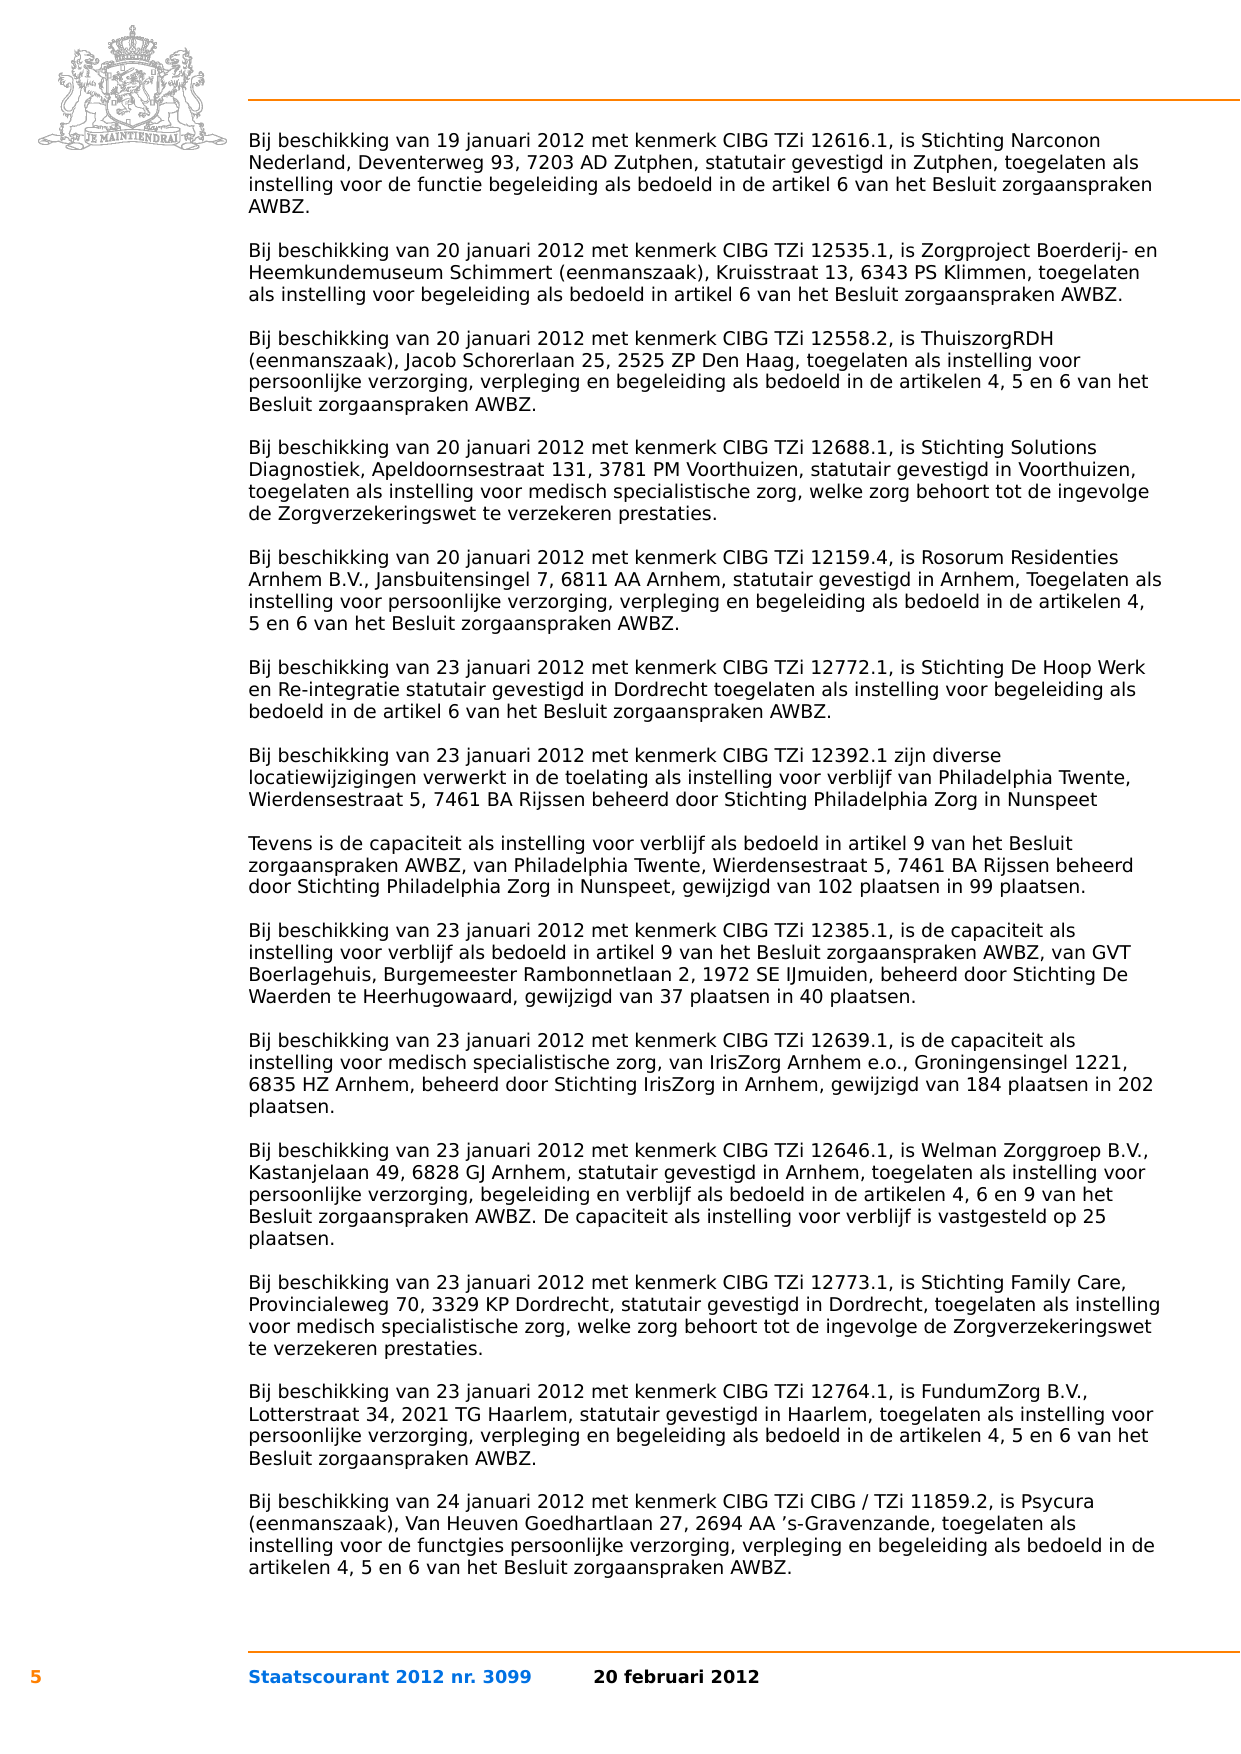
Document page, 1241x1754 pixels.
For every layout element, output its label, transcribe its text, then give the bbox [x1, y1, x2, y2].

text Bij beschikking van 20 januari 2012 met kenmerk CIBG TZi 12558.2, is ThuiszorgRDH (eenmanszaak), Jacob Schorerlaan 25, 2525 ZP Den Haag, toegelaten als instelling voor persoonlijke verzorging, verpleging en begeleiding als bedoeld in de artikelen 4, 5 en 6 van het Besluit zorgaanspraken AWBZ. [248, 327, 1163, 415]
text Bij beschikking van 23 januari 2012 met kenmerk CIBG TZi 12639.1, is de capaciteit als instelling voor medisch specialistische zorg, van IrisZorg Arnhem e.o., Groningensingel 1221, 6835 HZ Arnhem, beheerd door Stichting IrisZorg in Arnhem, gewijzigd van 184 plaatsen in 202 plaatsen. [248, 1030, 1163, 1118]
text Bij beschikking van 23 januari 2012 met kenmerk CIBG TZi 12772.1, is Stichting De Hoop Werk en Re-integratie statutair gevestigd in Dordrecht toegelaten als instelling voor begeleiding als bedoeld in de artikel 6 van het Besluit zorgaanspraken AWBZ. [248, 657, 1163, 723]
text Bij beschikking van 23 januari 2012 met kenmerk CIBG TZi 12385.1, is de capaciteit als instelling voor verblijf als bedoeld in artikel 9 van het Besluit zorgaanspraken AWBZ, van GVT Boerlagehuis, Burgemeester Rambonnetlaan 2, 1972 SE IJmuiden, beheerd door Stichting De Waerden te Heerhugowaard, gewijzigd van 37 plaatsen in 40 plaatsen. [248, 920, 1163, 1008]
text Bij beschikking van 23 januari 2012 met kenmerk CIBG TZi 12646.1, is Welman Zorggroep B.V., Kastanjelaan 49, 6828 GJ Arnhem, statutair gevestigd in Arnhem, toegelaten als instelling voor persoonlijke verzorging, begeleiding en verblijf als bedoeld in de artikelen 4, 6 en 9 van het Besluit zorgaanspraken AWBZ. De capaciteit als instelling voor verblijf is vastgesteld op 25 plaatsen. [248, 1140, 1163, 1250]
text Bij beschikking van 24 januari 2012 met kenmerk CIBG TZi CIBG / TZi 11859.2, is Psycura (eenmanszaak), Van Heuven Goedhartlaan 27, 2694 AA ’s-Gravenzande, toegelaten als instelling voor de functgies persoonlijke verzorging, verpleging en begeleiding als bedoeld in de artikelen 4, 5 en 6 van het Besluit zorgaanspraken AWBZ. [248, 1491, 1163, 1579]
text Bij beschikking van 19 januari 2012 met kenmerk CIBG TZi 12616.1, is Stichting Narconon Nederland, Deventerweg 93, 7203 AD Zutphen, statutair gevestigd in Zutphen, toegelaten als instelling voor de functie begeleiding als bedoeld in de artikel 6 van het Besluit zorgaanspraken AWBZ. [248, 130, 1163, 218]
text Tevens is de capaciteit als instelling voor verblijf als bedoeld in artikel 9 van het Besluit zorgaanspraken AWBZ, van Philadelphia Twente, Wierdensestraat 5, 7461 BA Rijssen beheerd door Stichting Philadelphia Zorg in Nunspeet, gewijzigd van 102 plaatsen in 99 plaatsen. [248, 832, 1163, 898]
text Bij beschikking van 20 januari 2012 met kenmerk CIBG TZi 12159.4, is Rosorum Residenties Arnhem B.V., Jansbuitensingel 7, 6811 AA Arnhem, statutair gevestigd in Arnhem, Toegelaten als instelling voor persoonlijke verzorging, verpleging en begeleiding als bedoeld in de artikelen 4, 5 en 6 van het Besluit zorgaanspraken AWBZ. [248, 547, 1163, 635]
text Bij beschikking van 23 januari 2012 met kenmerk CIBG TZi 12773.1, is Stichting Family Care, Provincialeweg 70, 3329 KP Dordrecht, statutair gevestigd in Dordrecht, toegelaten als instelling voor medisch specialistische zorg, welke zorg behoort tot de ingevolge de Zorgverzekeringswet te verzekeren prestaties. [248, 1272, 1163, 1359]
text Bij beschikking van 23 januari 2012 met kenmerk CIBG TZi 12392.1 zijn diverse locatiewijzigingen verwerkt in de toelating als instelling voor verblijf van Philadelphia Twente, Wierdensestraat 5, 7461 BA Rijssen beheerd door Stichting Philadelphia Zorg in Nunspeet [248, 745, 1163, 811]
text Bij beschikking van 20 januari 2012 met kenmerk CIBG TZi 12688.1, is Stichting Solutions Diagnostiek, Apeldoornsestraat 131, 3781 PM Voorthuizen, statutair gevestigd in Voorthuizen, toegelaten als instelling voor medisch specialistische zorg, welke zorg behoort tot de ingevolge de Zorgverzekeringswet te verzekeren prestaties. [248, 437, 1163, 525]
text Bij beschikking van 20 januari 2012 met kenmerk CIBG TZi 12535.1, is Zorgproject Boerderij- en Heemkundemuseum Schimmert (eenmanszaak), Kruisstraat 13, 6343 PS Klimmen, toegelaten als instelling voor begeleiding als bedoeld in artikel 6 van het Besluit zorgaanspraken AWBZ. [248, 240, 1163, 306]
text Bij beschikking van 23 januari 2012 met kenmerk CIBG TZi 12764.1, is FundumZorg B.V., Lotterstraat 34, 2021 TG Haarlem, statutair gevestigd in Haarlem, toegelaten als instelling voor persoonlijke verzorging, verpleging en begeleiding als bedoeld in de artikelen 4, 5 en 6 van het Besluit zorgaanspraken AWBZ. [248, 1381, 1163, 1469]
picture [38, 25, 227, 150]
